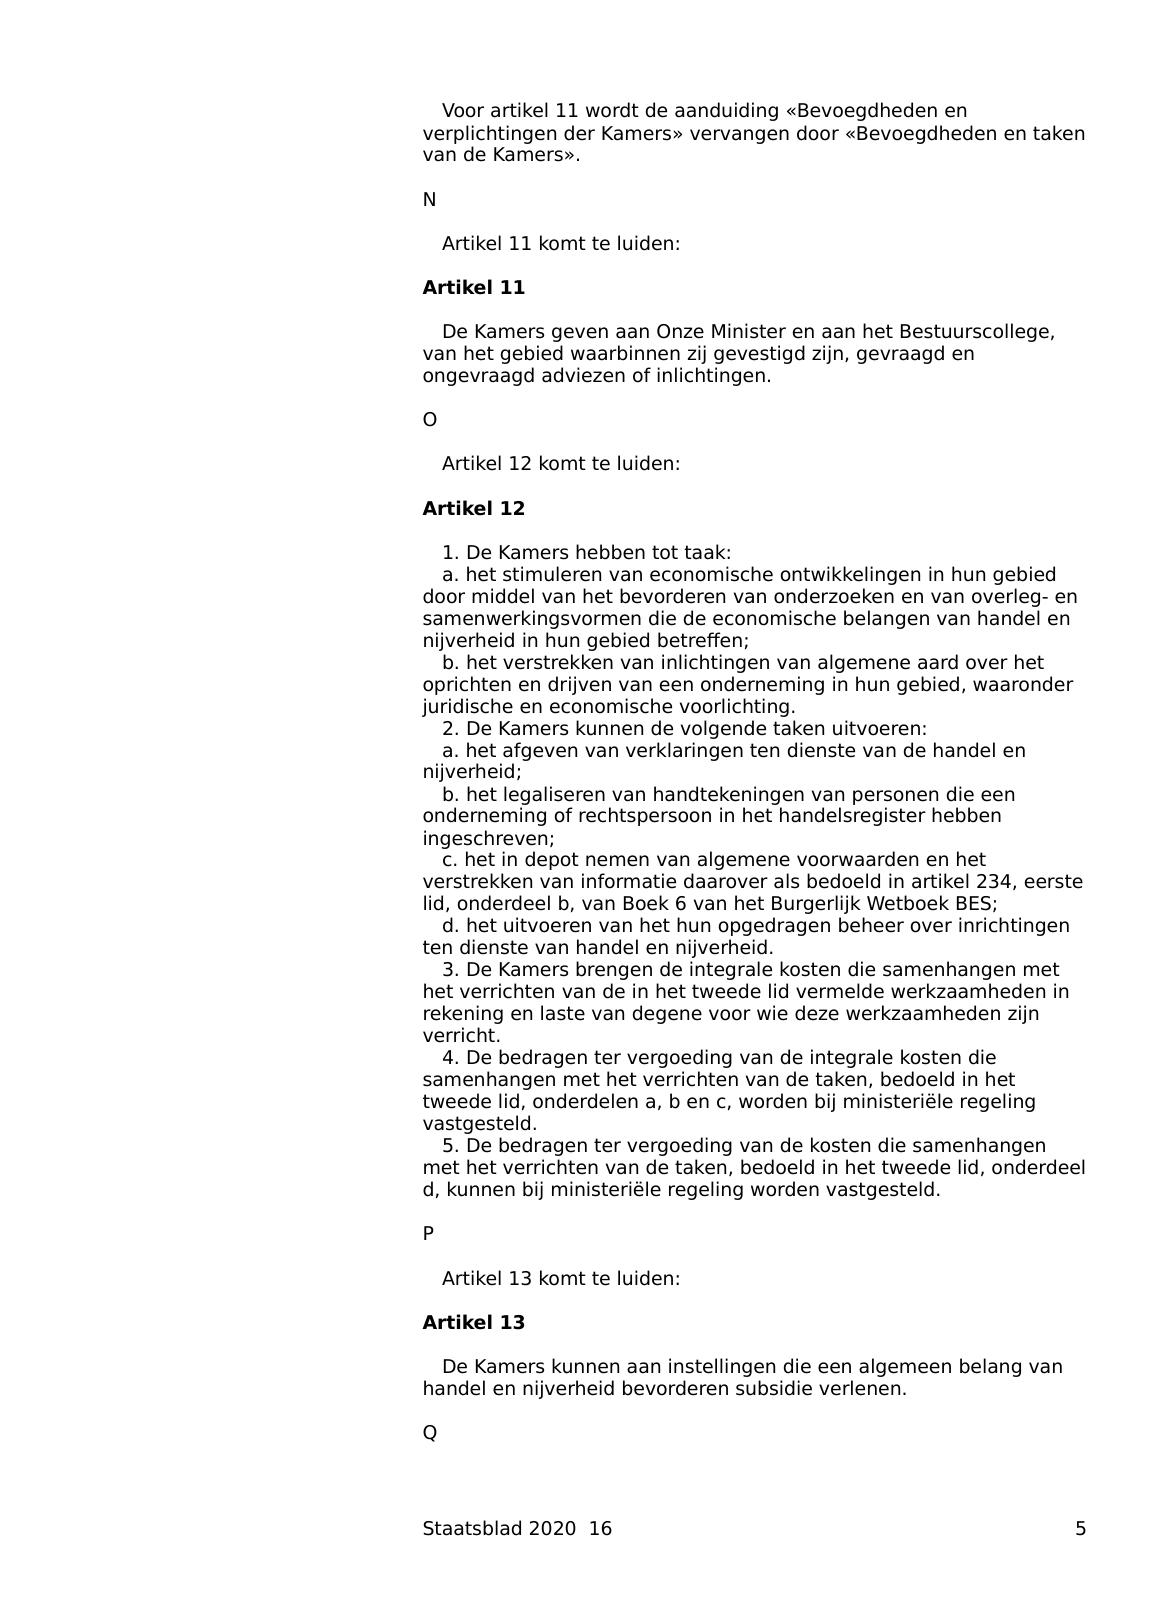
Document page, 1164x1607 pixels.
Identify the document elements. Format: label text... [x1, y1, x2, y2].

subtitle Artikel 13 [422, 1312, 1087, 1333]
text 1. De Kamers hebben tot taak: [422, 542, 1087, 564]
text Q [422, 1422, 1087, 1444]
text a. het stimuleren van economische ontwikkelingen in hun gebied door middel van het bevorderen van onderzoeken en van overleg- en samenwerkingsvormen die de economische belangen van handel en nijverheid in hun gebied betreffen; [422, 564, 1087, 652]
text O [422, 409, 1087, 431]
text Artikel 13 komt te luiden: [422, 1267, 1087, 1289]
text b. het legaliseren van handtekeningen van personen die een onderneming of rechtspersoon in het handelsregister hebben ingeschreven; [422, 783, 1087, 849]
text 4. De bedragen ter vergoeding van de integrale kosten die samenhangen met het verrichten van de taken, bedoeld in het tweede lid, onderdelen a, b en c, worden bij ministeriële regeling vastgesteld. [422, 1047, 1087, 1135]
text De Kamers geven aan Onze Minister en aan het Bestuurscollege, van het gebied waarbinnen zij gevestigd zijn, gevraagd en ongevraagd adviezen of inlichtingen. [422, 321, 1087, 387]
text Artikel 12 komt te luiden: [422, 453, 1087, 475]
text Voor artikel 11 wordt de aanduiding «Bevoegdheden en verplichtingen der Kamers» vervangen door «Bevoegdheden en taken van de Kamers». [422, 100, 1087, 166]
text 3. De Kamers brengen de integrale kosten die samenhangen met het verrichten van de in het tweede lid vermelde werkzaamheden in rekening en laste van degene voor wie deze werkzaamheden zijn verricht. [422, 959, 1087, 1047]
subtitle Artikel 12 [422, 497, 1087, 519]
text 2. De Kamers kunnen de volgende taken uitvoeren: [422, 717, 1087, 739]
text 5. De bedragen ter vergoeding van de kosten die samenhangen met het verrichten van de taken, bedoeld in het tweede lid, onderdeel d, kunnen bij ministeriële regeling worden vastgesteld. [422, 1135, 1087, 1201]
text d. het uitvoeren van het hun opgedragen beheer over inrichtingen ten dienste van handel en nijverheid. [422, 915, 1087, 959]
text N [422, 188, 1087, 211]
text c. het in depot nemen van algemene voorwaarden en het verstrekken van informatie daarover als bedoeld in artikel 234, eerste lid, onderdeel b, van Boek 6 van het Burgerlijk Wetboek BES; [422, 849, 1087, 915]
text De Kamers kunnen aan instellingen die een algemeen belang van handel en nijverheid bevorderen subsidie verlenen. [422, 1356, 1087, 1400]
subtitle Artikel 11 [422, 277, 1087, 299]
text a. het afgeven van verklaringen ten dienste van de handel en nijverheid; [422, 739, 1087, 783]
text b. het verstrekken van inlichtingen van algemene aard over het oprichten en drijven van een onderneming in hun gebied, waaronder juridische en economische voorlichting. [422, 652, 1087, 717]
text Artikel 11 komt te luiden: [422, 233, 1087, 255]
text P [422, 1223, 1087, 1245]
